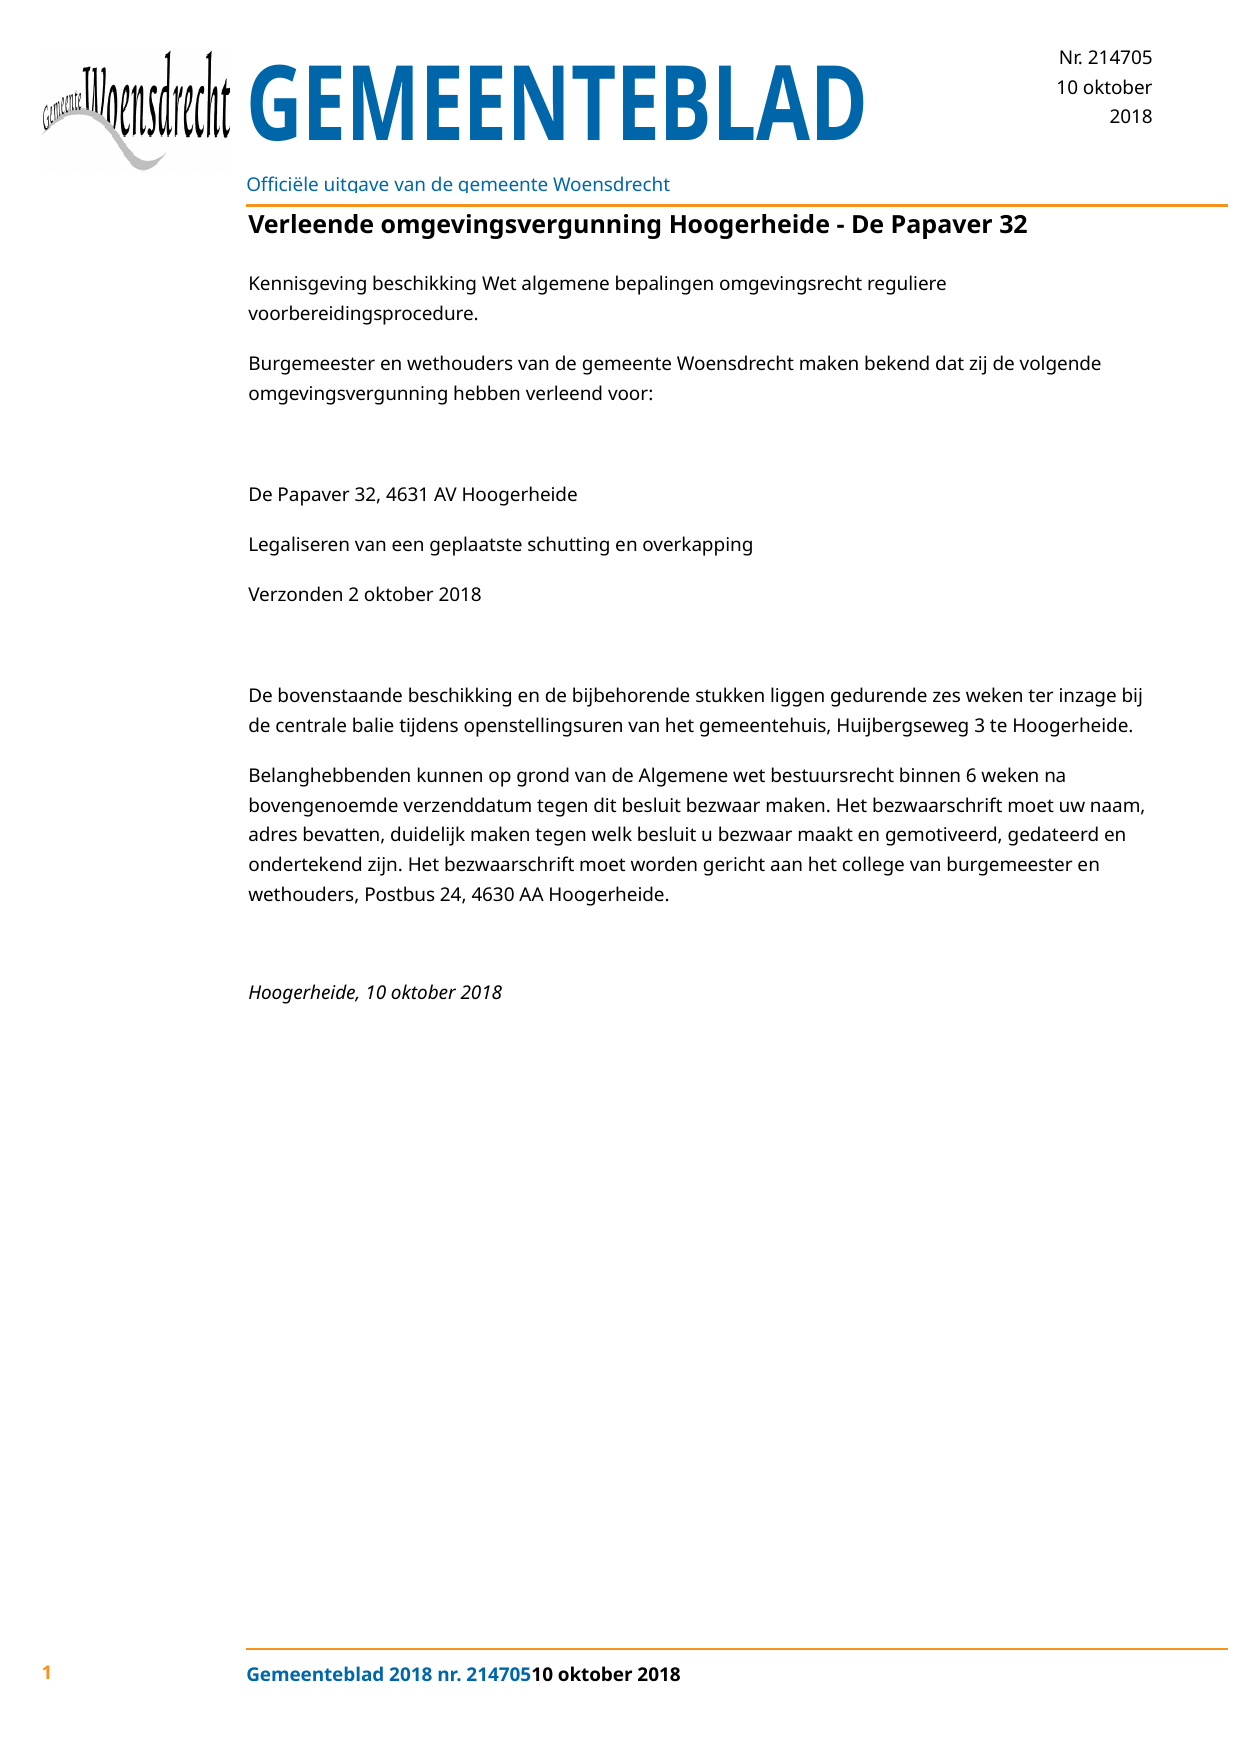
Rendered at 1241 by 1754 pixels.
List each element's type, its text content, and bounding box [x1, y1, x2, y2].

text Verleende omgevingsvergunning Hoogerheide - De Papaver 32 [248, 207, 1152, 241]
text De Papaver 32, 4631 AV Hoogerheide [248, 481, 1152, 506]
text Verzonden 2 oktober 2018 [248, 582, 1152, 607]
text Belanghebbenden kunnen op grond van de Algemene wet bestuursrecht binnen 6 weken na bovengenoemde verzenddatum tegen dit besluit bezwaar maken. Het bezwaarschrift moet uw naam, adres bevatten, duidelijk maken tegen welk besluit u bezwaar maakt en gemotiveerd, gedateerd en ondertekend zijn. Het bezwaarschrift moet worden gericht aan het college van burgemeester en wethouders, Postbus 24, 4630 AA Hoogerheide. [248, 762, 1152, 906]
text Legaliseren van een geplaatste schutting en overkapping [248, 531, 1152, 557]
text Kennisgeving beschikking Wet algemene bepalingen omgevingsrecht reguliere voorbereidingsprocedure. [248, 270, 1152, 326]
text Burgemeester en wethouders van de gemeente Woensdrecht maken bekend dat zij de volgende omgevingsvergunning hebben verleend voor: [248, 350, 1152, 406]
text Hoogerheide, 10 oktober 2018 [248, 979, 1152, 1005]
text De bovenstaande beschikking en de bijbehorende stukken liggen gedurende zes weken ter inzage bij de centrale balie tijdens openstellingsuren van het gemeentehuis, Huijbergseweg 3 te Hoogerheide. [248, 682, 1152, 738]
picture [41, 47, 231, 172]
